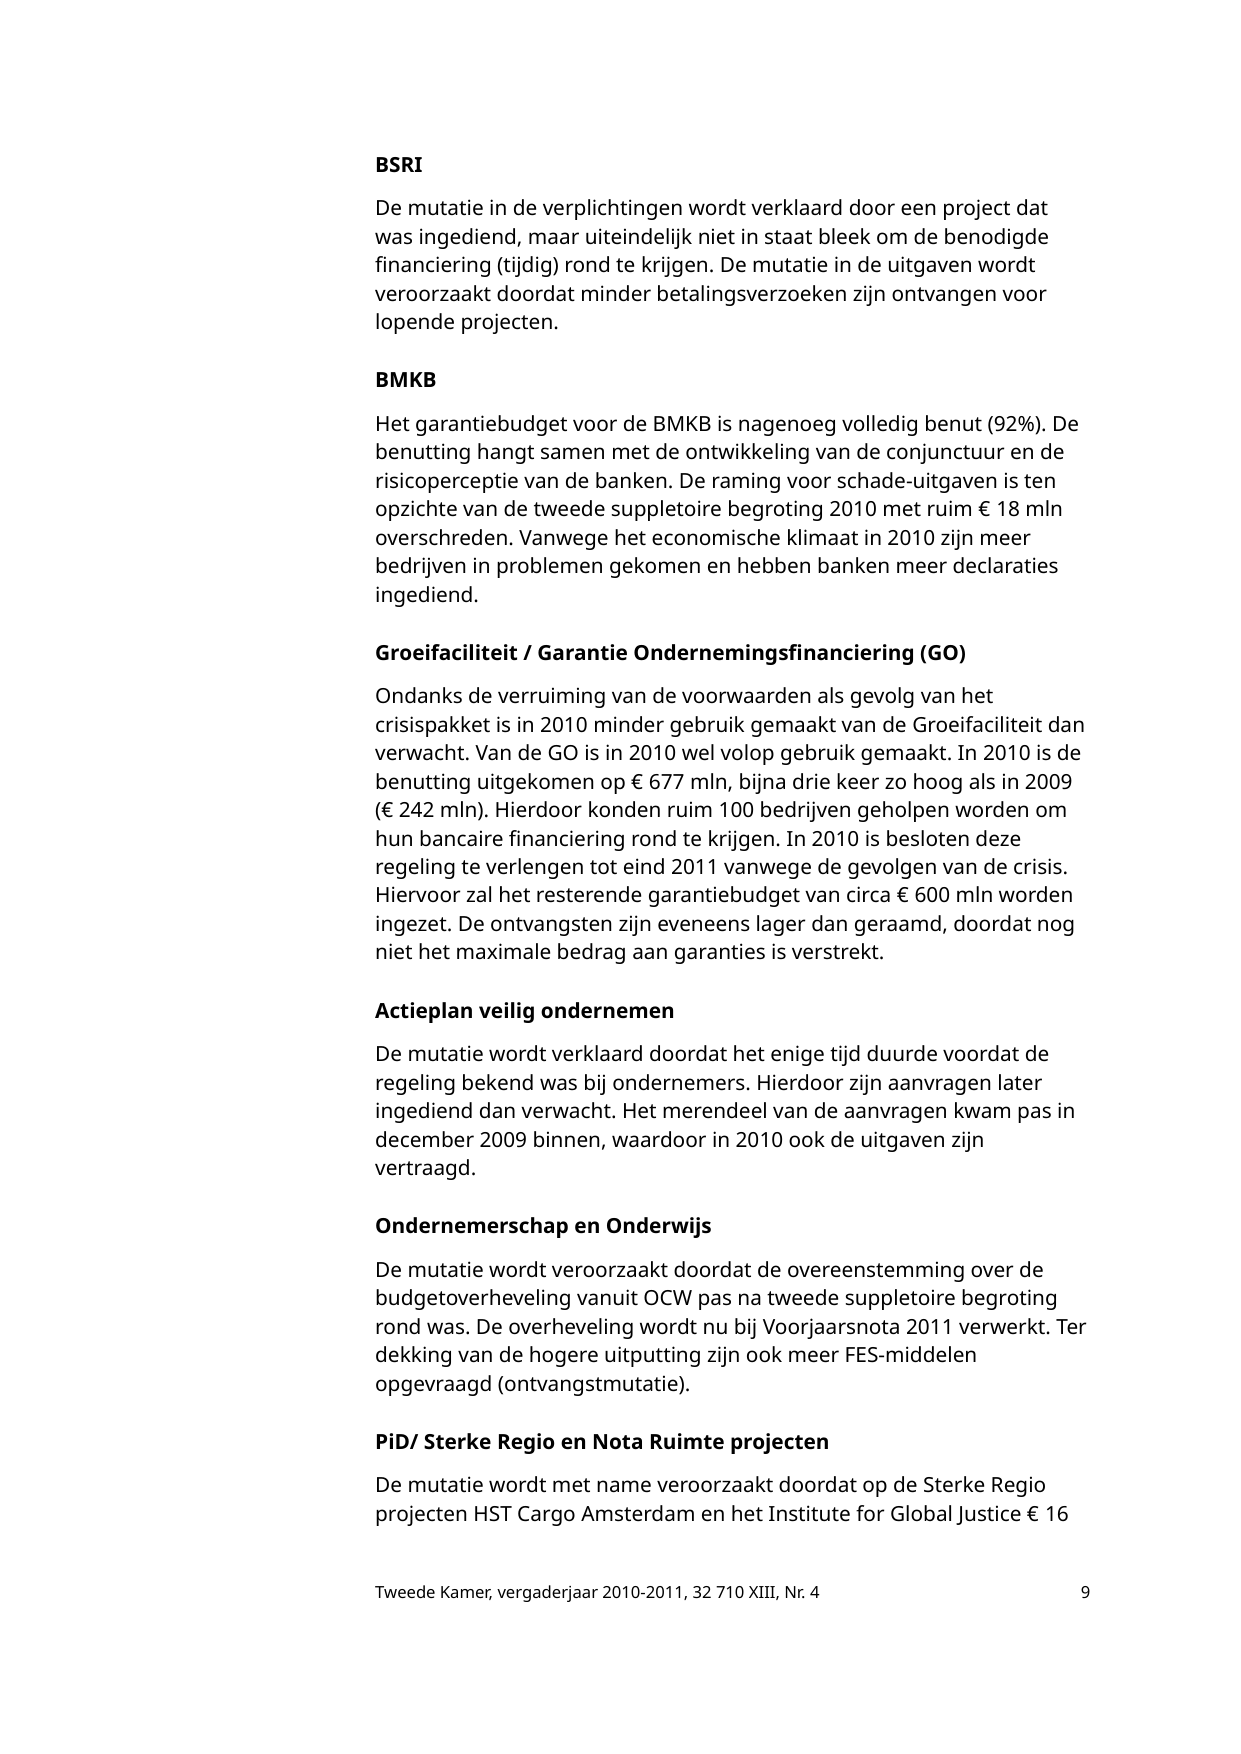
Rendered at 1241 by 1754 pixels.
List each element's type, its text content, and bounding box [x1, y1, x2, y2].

text BMKB [375, 366, 1090, 394]
text De mutatie wordt verklaard doordat het enige tijd duurde voordat de regeling bekend was bij ondernemers. Hierdoor zijn aanvragen later ingediend dan verwacht. Het merendeel van de aanvragen kwam pas in december 2009 binnen, waardoor in 2010 ook de uitgaven zijn vertraagd. [375, 1039, 1090, 1182]
text BSRI [375, 150, 1090, 178]
text De mutatie wordt veroorzaakt doordat de overeenstemming over de budgetoverheveling vanuit OCW pas na tweede suppletoire begroting rond was. De overheveling wordt nu bij Voorjaarsnota 2011 verwerkt. Ter dekking van de hogere uitputting zijn ook meer FES-middelen opgevraagd (ontvangstmutatie). [375, 1255, 1090, 1397]
text Actieplan veilig ondernemen [375, 996, 1090, 1024]
text Het garantiebudget voor de BMKB is nagenoeg volledig benut (92%). De benutting hangt samen met de ontwikkeling van de conjunctuur en de risicoperceptie van de banken. De raming voor schade-uitgaven is ten opzichte van de tweede suppletoire begroting 2010 met ruim € 18 mln overschreden. Vanwege het economische klimaat in 2010 zijn meer bedrijven in problemen gekomen en hebben banken meer declaraties ingediend. [375, 409, 1090, 608]
text Ondanks de verruiming van de voorwaarden als gevolg van het crisispakket is in 2010 minder gebruik gemaakt van de Groeifaciliteit dan verwacht. Van de GO is in 2010 wel volop gebruik gemaakt. In 2010 is de benutting uitgekomen op € 677 mln, bijna drie keer zo hoog als in 2009 (€ 242 mln). Hierdoor konden ruim 100 bedrijven geholpen worden om hun bancaire financiering rond te krijgen. In 2010 is besloten deze regeling te verlengen tot eind 2011 vanwege de gevolgen van de crisis. Hiervoor zal het resterende garantiebudget van circa € 600 mln worden ingezet. De ontvangsten zijn eveneens lager dan geraamd, doordat nog niet het maximale bedrag aan garanties is verstrekt. [375, 682, 1090, 966]
text Ondernemerschap en Onderwijs [375, 1212, 1090, 1240]
text PiD/ Sterke Regio en Nota Ruimte projecten [375, 1427, 1090, 1456]
text De mutatie in de verplichtingen wordt verklaard door een project dat was ingediend, maar uiteindelijk niet in staat bleek om de benodigde financiering (tijdig) rond te krijgen. De mutatie in de uitgaven wordt veroorzaakt doordat minder betalingsverzoeken zijn ontvangen voor lopende projecten. [375, 193, 1090, 336]
text Groeifaciliteit / Garantie Ondernemingsfinanciering (GO) [375, 638, 1090, 667]
text De mutatie wordt met name veroorzaakt doordat op de Sterke Regio projecten HST Cargo Amsterdam en het Institute for Global Justice € 16 [375, 1471, 1090, 1527]
